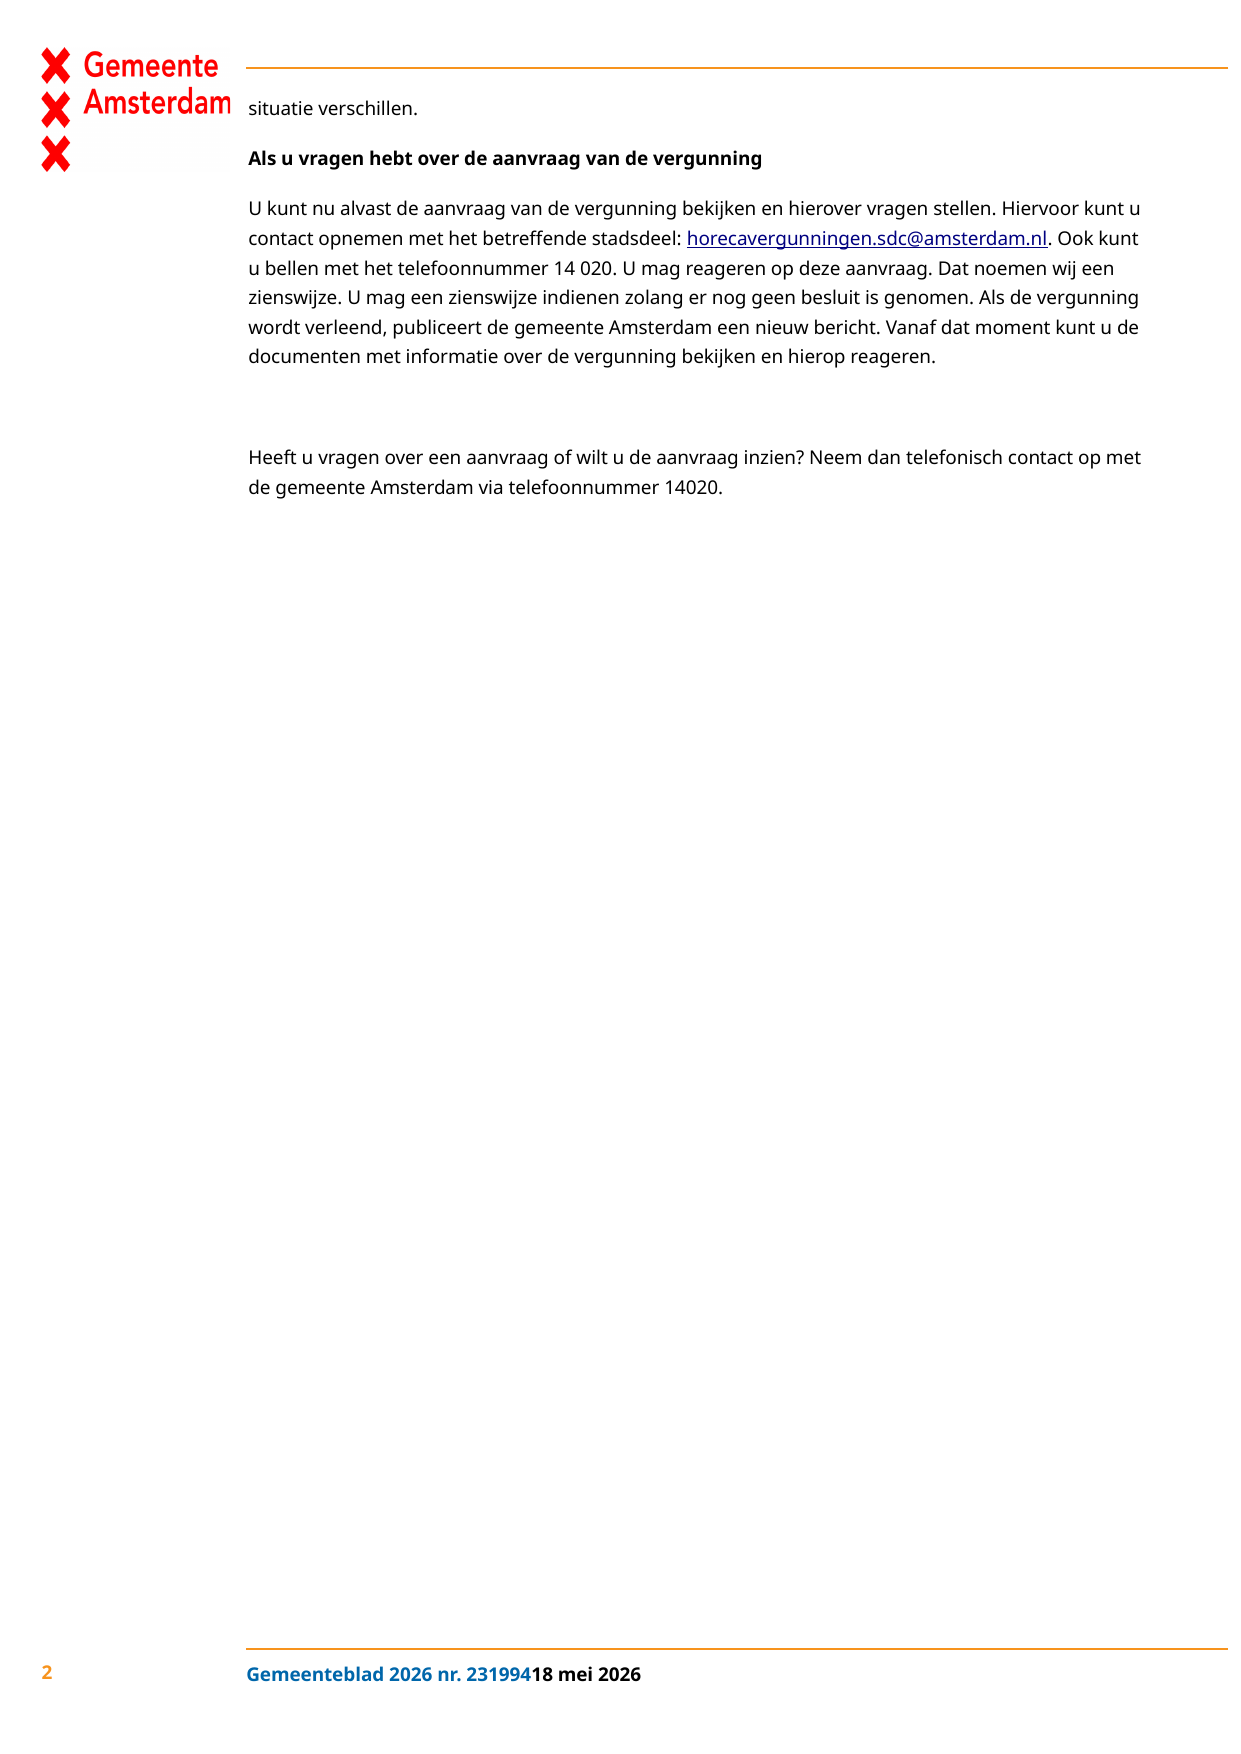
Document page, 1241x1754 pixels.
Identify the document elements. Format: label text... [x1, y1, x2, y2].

text Heeft u vragen over een aanvraag of wilt u de aanvraag inzien? Neem dan telefonisch contact op met de gemeente Amsterdam via telefoonnummer 14020. [248, 444, 1152, 500]
text situatie verschillen. [248, 95, 1152, 121]
text Als u vragen hebt over de aanvraag van de vergunning [248, 145, 1152, 171]
text U kunt nu alvast de aanvraag van de vergunning bekijken en hierover vragen stellen. Hiervoor kunt u contact opnemen met het betreffende stadsdeel: horecavergunningen.sdc@amsterdam.nl. Ook kunt u bellen met het telefoonnummer 14 020. U mag reageren op deze aanvraag. Dat noemen wij een zienswijze. U mag een zienswijze indienen zolang er nog geen besluit is genomen. Als de vergunning wordt verleend, publiceert de gemeente Amsterdam een nieuw bericht. Vanaf dat moment kunt u de documenten met informatie over de vergunning bekijken en hierop reageren. [248, 196, 1152, 369]
picture [41, 47, 231, 172]
